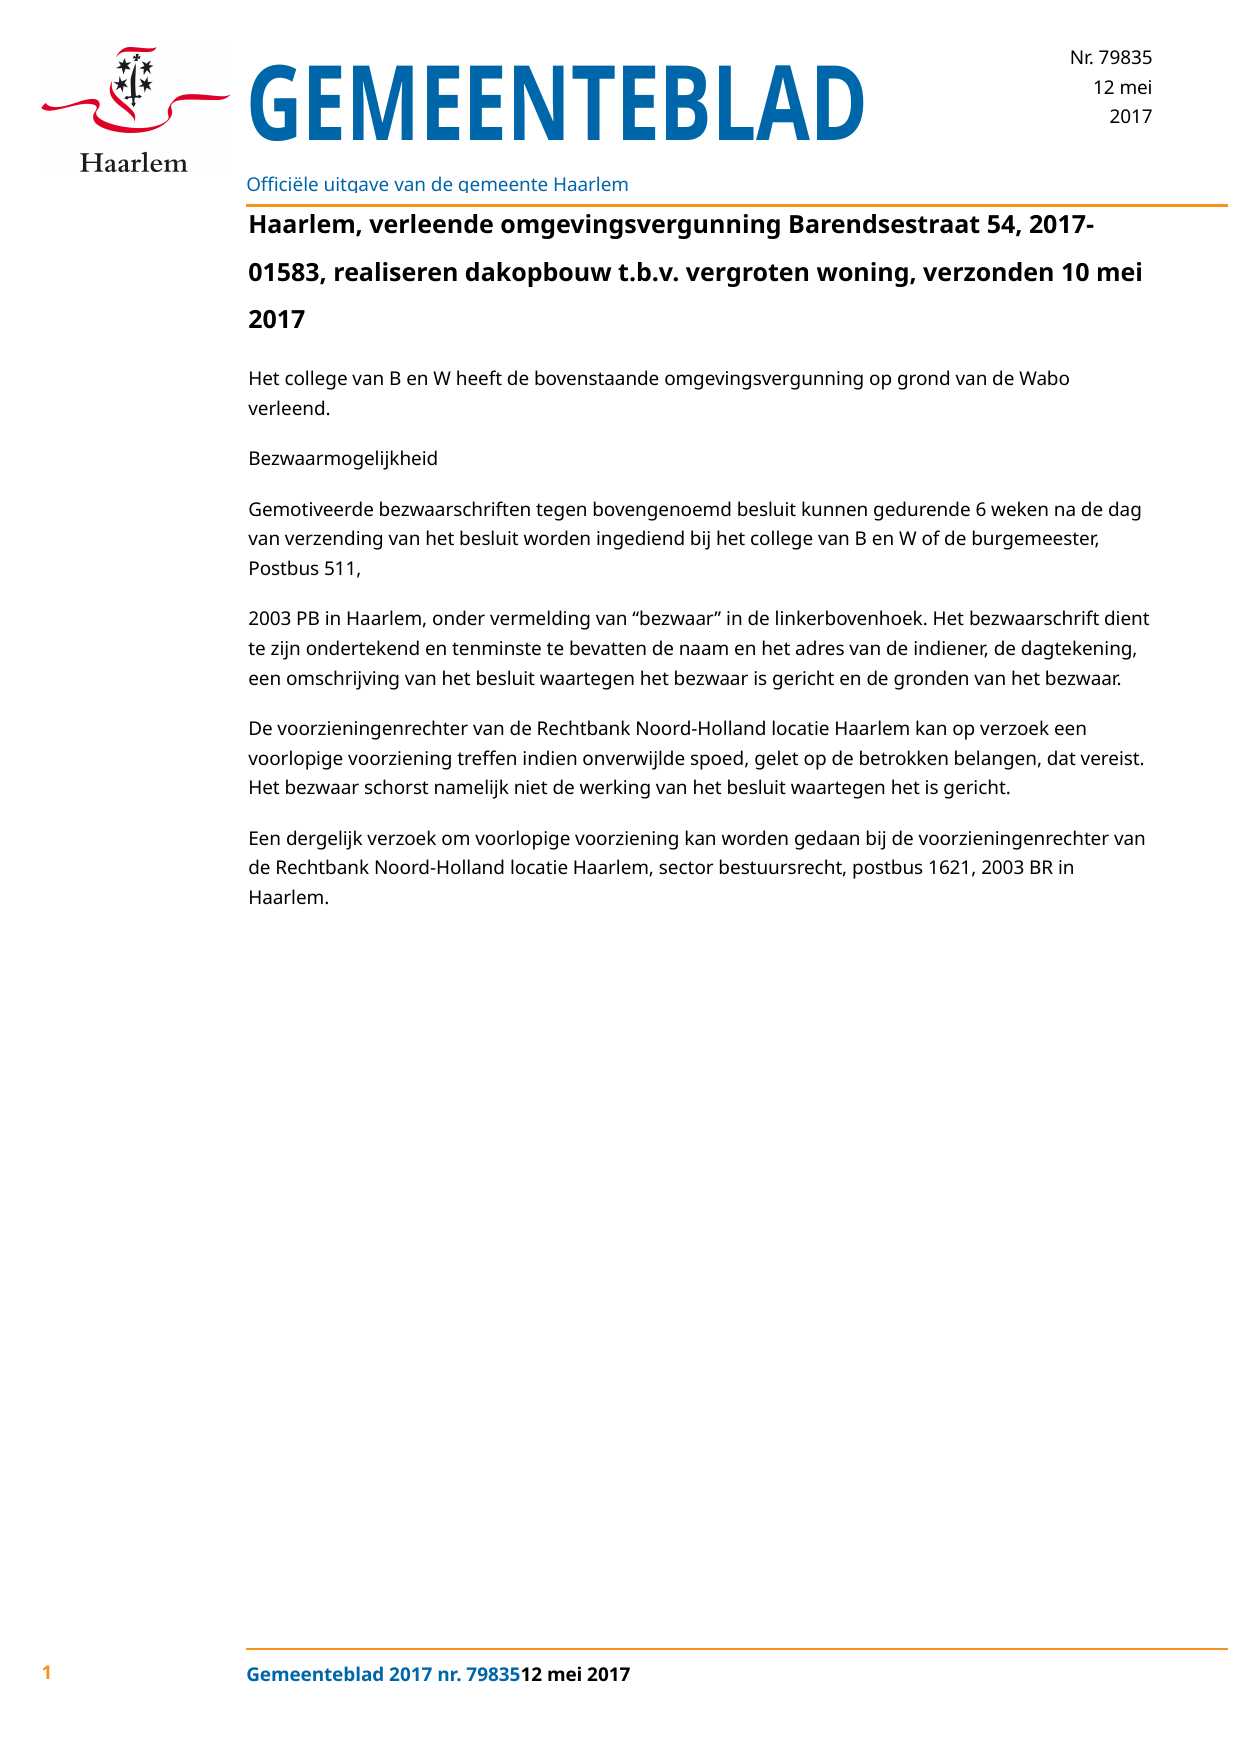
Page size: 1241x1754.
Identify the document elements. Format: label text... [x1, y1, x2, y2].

picture [41, 47, 231, 172]
text De voorzieningenrechter van de Rechtbank Noord-Holland locatie Haarlem kan op verzoek een voorlopige voorziening treffen indien onverwijlde spoed, gelet op de betrokken belangen, dat vereist. Het bezwaar schorst namelijk niet de werking van het besluit waartegen het is gericht. [248, 715, 1152, 800]
text Bezwaarmogelijkheid [248, 446, 1152, 471]
text 2003 PB in Haarlem, onder vermelding van “bezwaar” in de linkerbovenhoek. Het bezwaarschrift dient te zijn ondertekend en tenminste te bevatten de naam en het adres van de indiener, de dagtekening, een omschrijving van het besluit waartegen het bezwaar is gericht en de gronden van het bezwaar. [248, 606, 1152, 690]
text Een dergelijk verzoek om voorlopige voorziening kan worden gedaan bij de voorzieningenrechter van de Rechtbank Noord-Holland locatie Haarlem, sector bestuursrecht, postbus 1621, 2003 BR in Haarlem. [248, 825, 1152, 909]
text Het college van B en W heeft de bovenstaande omgevingsvergunning op grond van de Wabo verleend. [248, 366, 1152, 421]
text Haarlem, verleende omgevingsvergunning Barendsestraat 54, 2017-01583, realiseren dakopbouw t.b.v. vergroten woning, verzonden 10 mei 2017 [248, 207, 1152, 336]
text Gemotiveerde bezwaarschriften tegen bovengenoemd besluit kunnen gedurende 6 weken na de dag van verzending van het besluit worden ingediend bij het college van B en W of de burgemeester, Postbus 511, [248, 496, 1152, 581]
